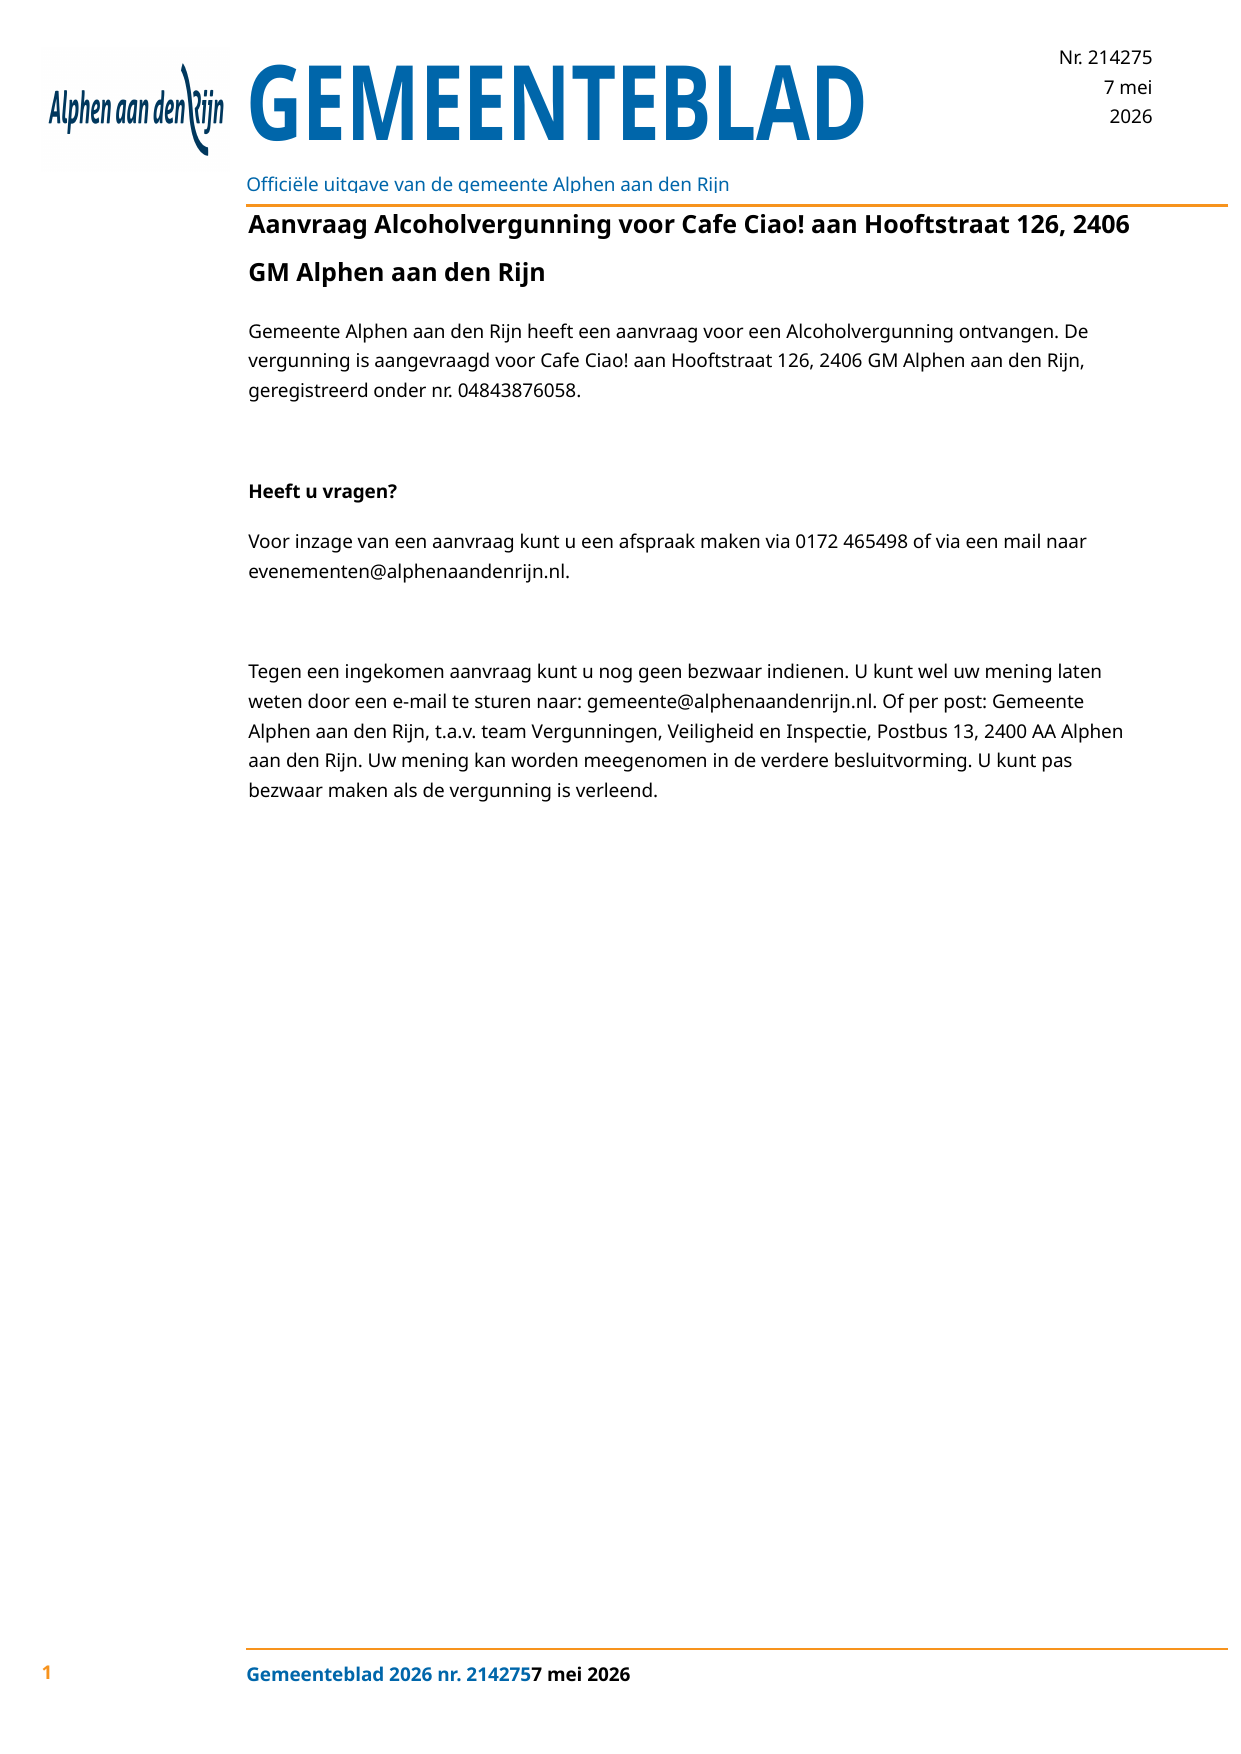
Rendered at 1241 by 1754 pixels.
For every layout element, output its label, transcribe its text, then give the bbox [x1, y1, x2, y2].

text Heeft u vragen? [248, 478, 1152, 504]
text Voor inzage van een aanvraag kunt u een afspraak maken via 0172 465498 of via een mail naar evenementen@alphenaandenrijn.nl. [248, 528, 1152, 584]
picture [41, 47, 231, 172]
text Tegen een ingekomen aanvraag kunt u nog geen bezwaar indienen. U kunt wel uw mening laten weten door een e-mail te sturen naar: gemeente@alphenaandenrijn.nl. Of per post: Gemeente Alphen aan den Rijn, t.a.v. team Vergunningen, Veiligheid en Inspectie, Postbus 13, 2400 AA Alphen aan den Rijn. Uw mening kan worden meegenomen in de verdere besluitvorming. U kunt pas bezwaar maken als de vergunning is verleend. [248, 659, 1152, 803]
text Aanvraag Alcoholvergunning voor Cafe Ciao! aan Hooftstraat 126, 2406 GM Alphen aan den Rijn [248, 207, 1152, 288]
text Gemeente Alphen aan den Rijn heeft een aanvraag voor een Alcoholvergunning ontvangen. De vergunning is aangevraagd voor Cafe Ciao! aan Hooftstraat 126, 2406 GM Alphen aan den Rijn, geregistreerd onder nr. 04843876058. [248, 318, 1152, 403]
